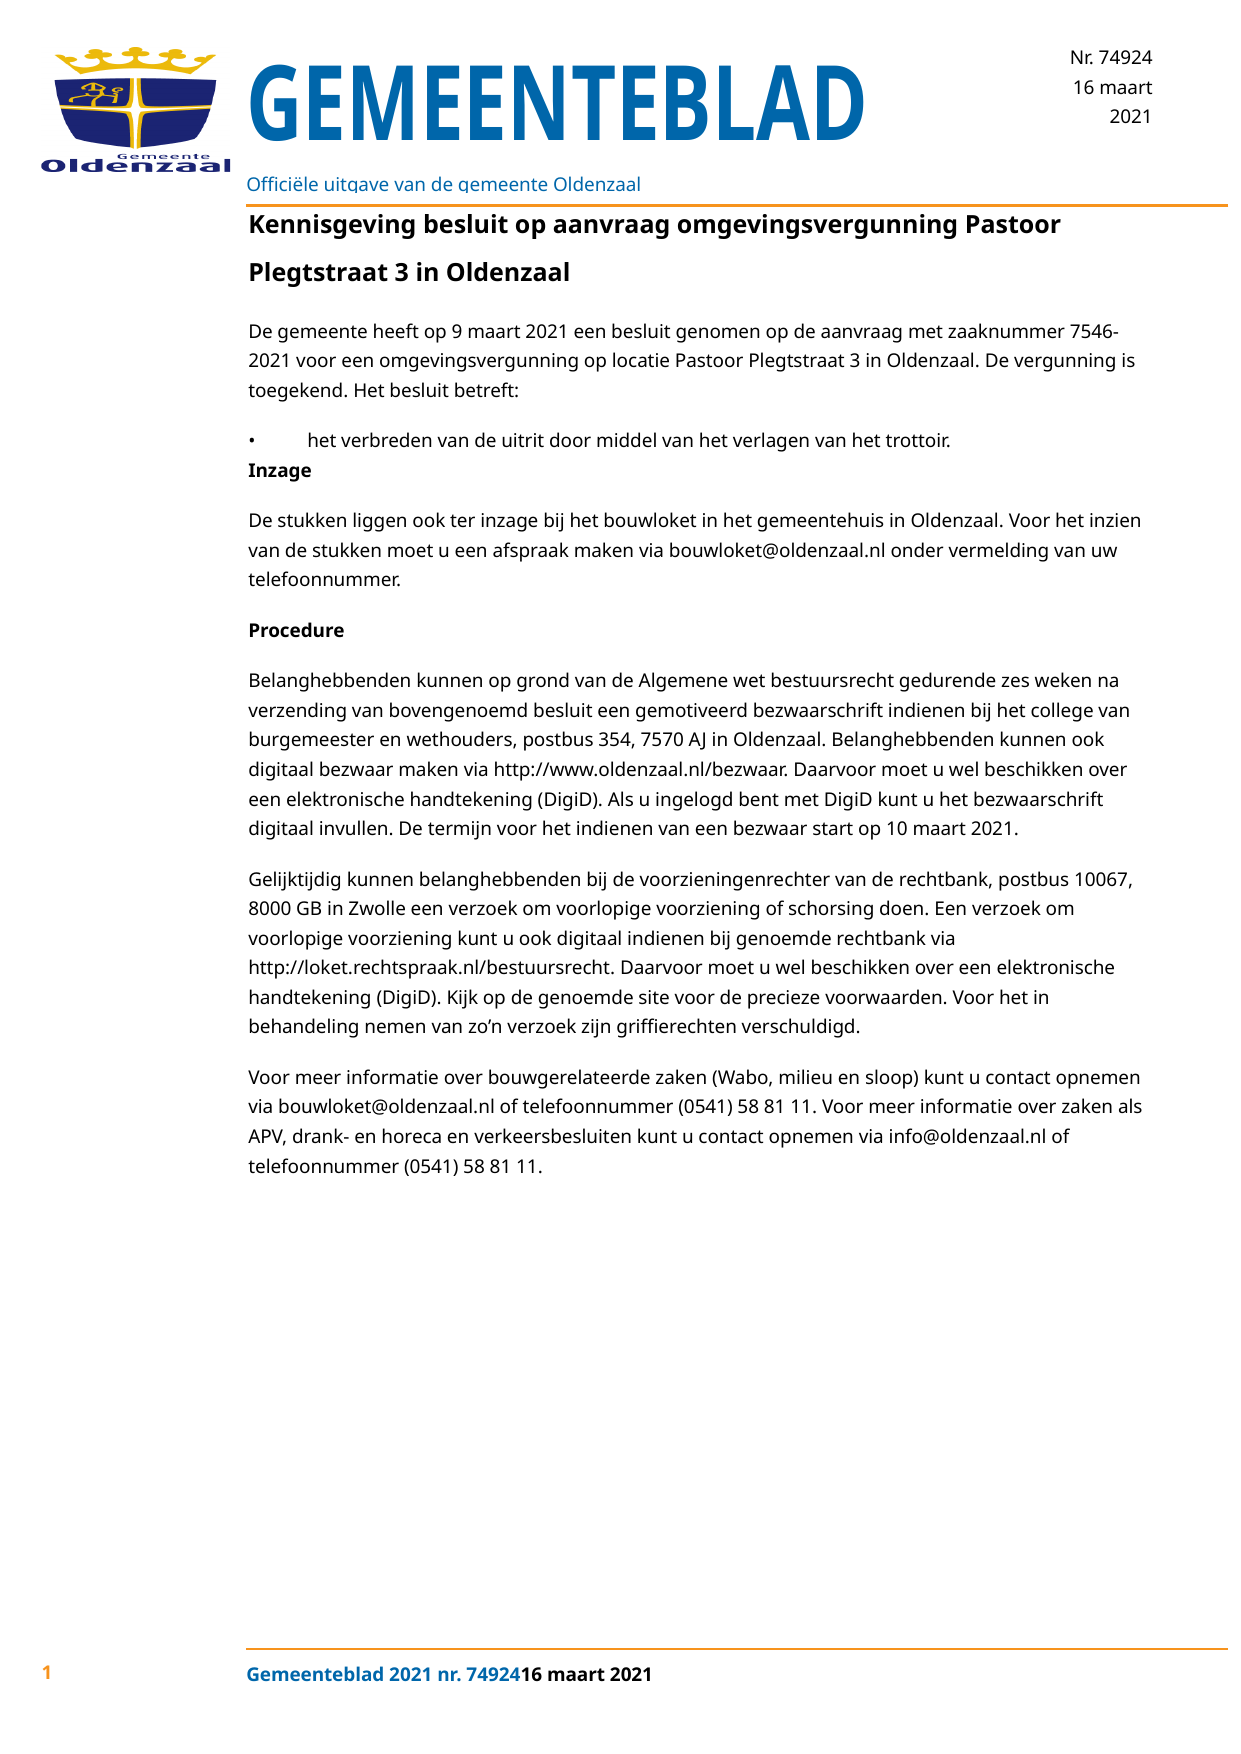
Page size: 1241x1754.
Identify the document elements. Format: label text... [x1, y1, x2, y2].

text Procedure [248, 617, 1152, 643]
list het verbreden van de uitrit door middel van het verlagen van het trottoir. [248, 427, 1152, 453]
text Kennisgeving besluit op aanvraag omgevingsvergunning Pastoor Plegtstraat 3 in Oldenzaal [248, 207, 1152, 288]
text De gemeente heeft op 9 maart 2021 een besluit genomen op de aanvraag met zaaknummer 7546-2021 voor een omgevingsvergunning op locatie Pastoor Plegtstraat 3 in Oldenzaal. De vergunning is toegekend. Het besluit betreft: [248, 318, 1152, 403]
picture [41, 47, 231, 172]
text Gelijktijdig kunnen belanghebbenden bij de voorzieningenrechter van de rechtbank, postbus 10067, 8000 GB in Zwolle een verzoek om voorlopige voorziening of schorsing doen. Een verzoek om voorlopige voorziening kunt u ook digitaal indienen bij genoemde rechtbank via http://loket.rechtspraak.nl/bestuursrecht. Daarvoor moet u wel beschikken over een elektronische handtekening (DigiD). Kijk op de genoemde site voor de precieze voorwaarden. Voor het in behandeling nemen van zo’n verzoek zijn griffierechten verschuldigd. [248, 866, 1152, 1039]
text De stukken liggen ook ter inzage bij het bouwloket in het gemeentehuis in Oldenzaal. Voor het inzien van de stukken moet u een afspraak maken via bouwloket@oldenzaal.nl onder vermelding van uw telefoonnummer. [248, 507, 1152, 592]
text Voor meer informatie over bouwgerelateerde zaken (Wabo, milieu en sloop) kunt u contact opnemen via bouwloket@oldenzaal.nl of telefoonnummer (0541) 58 81 11. Voor meer informatie over zaken als APV, drank- en horeca en verkeersbesluiten kunt u contact opnemen via info@oldenzaal.nl of telefoonnummer (0541) 58 81 11. [248, 1064, 1152, 1179]
text Belanghebbenden kunnen op grond van de Algemene wet bestuursrecht gedurende zes weken na verzending van bovengenoemd besluit een gemotiveerd bezwaarschrift indienen bij het college van burgemeester en wethouders, postbus 354, 7570 AJ in Oldenzaal. Belanghebbenden kunnen ook digitaal bezwaar maken via http://www.oldenzaal.nl/bezwaar. Daarvoor moet u wel beschikken over een elektronische handtekening (DigiD). Als u ingelogd bent met DigiD kunt u het bezwaarschrift digitaal invullen. De termijn voor het indienen van een bezwaar start op 10 maart 2021. [248, 667, 1152, 841]
text Inzage [248, 457, 1152, 483]
